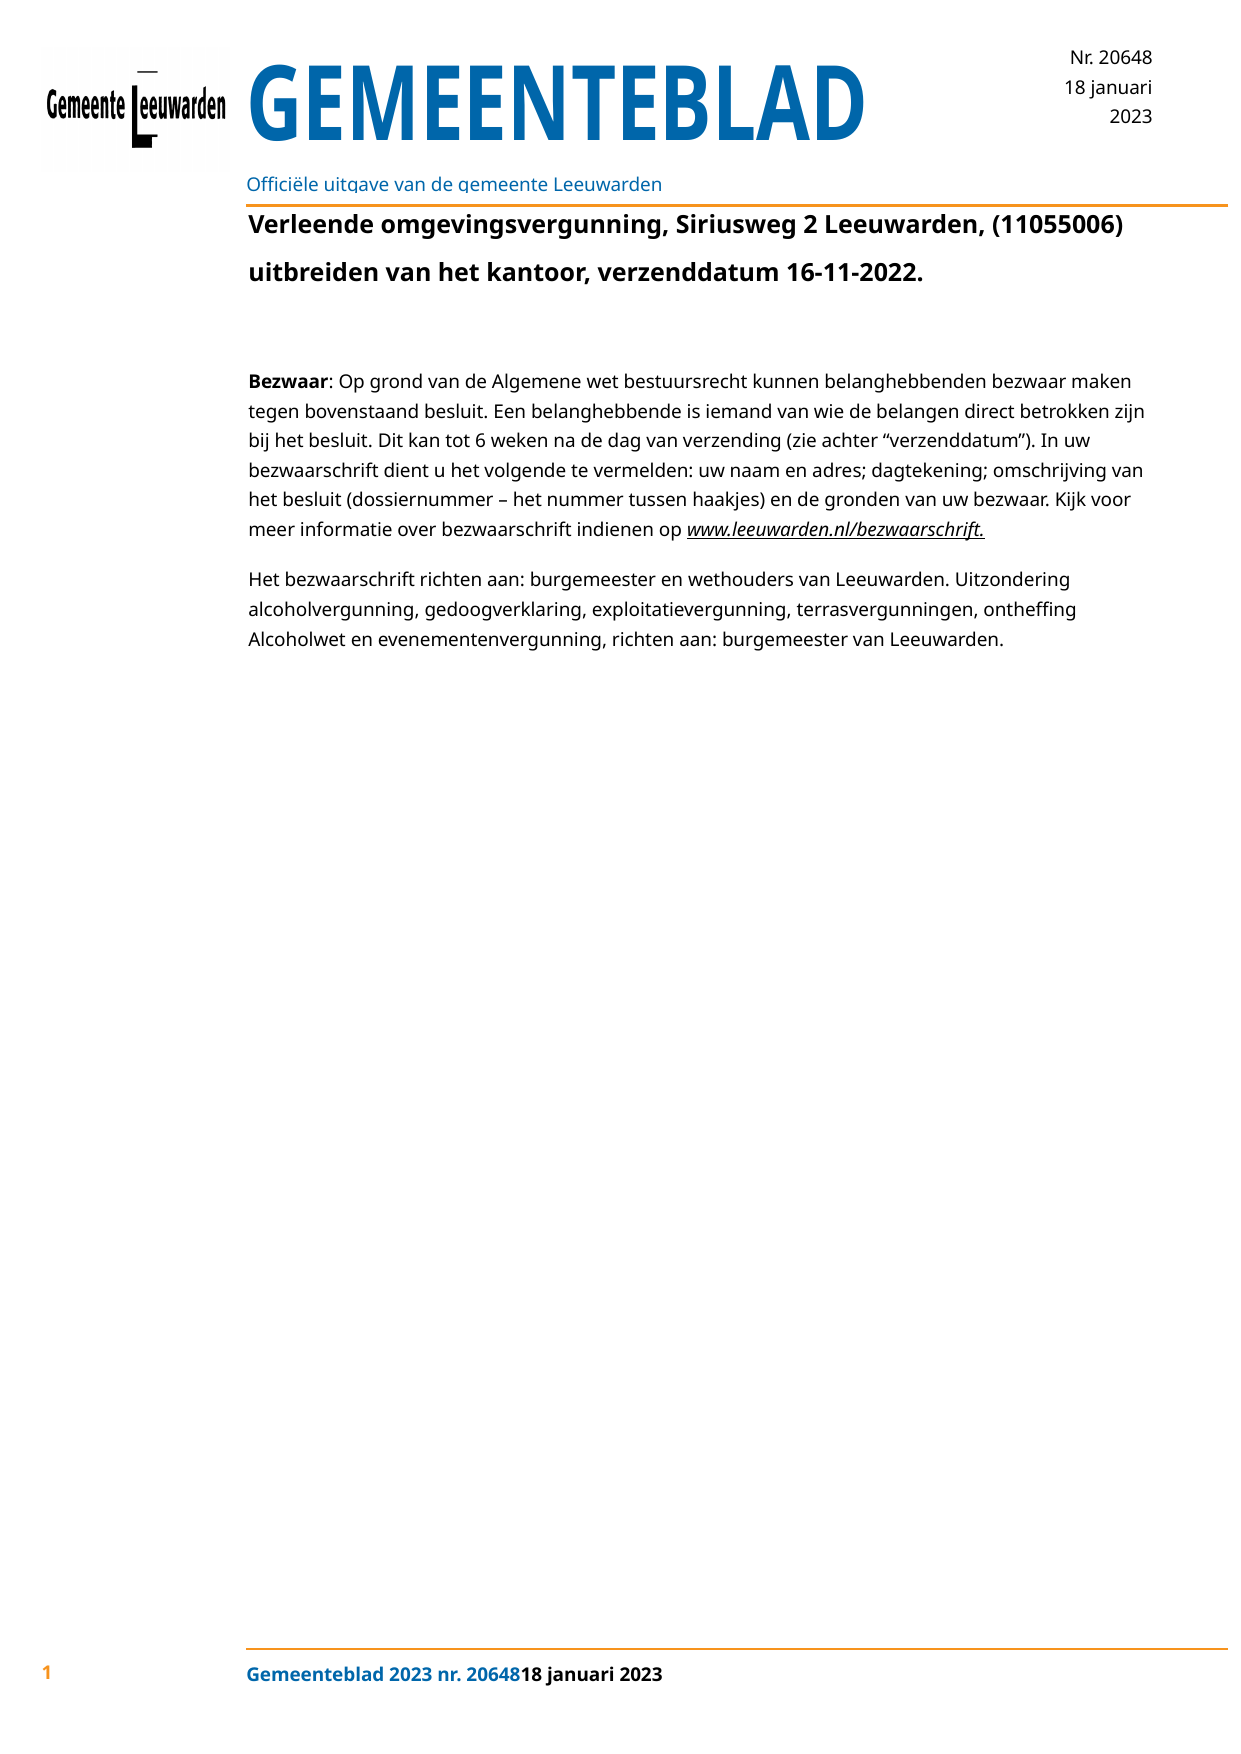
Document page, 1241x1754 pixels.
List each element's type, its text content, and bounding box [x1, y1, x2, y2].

text Bezwaar: Op grond van de Algemene wet bestuursrecht kunnen belanghebbenden bezwaar maken tegen bovenstaand besluit. Een belanghebbende is iemand van wie de belangen direct betrokken zijn bij het besluit. Dit kan tot 6 weken na de dag van verzending (zie achter “verzenddatum”). In uw bezwaarschrift dient u het volgende te vermelden: uw naam en adres; dagtekening; omschrijving van het besluit (dossiernummer – het nummer tussen haakjes) en de gronden van uw bezwaar. Kijk voor meer informatie over bezwaarschrift indienen op www.leeuwarden.nl/bezwaarschrift. [248, 368, 1152, 542]
text Het bezwaarschrift richten aan: burgemeester en wethouders van Leeuwarden. Uitzondering alcoholvergunning, gedoogverklaring, exploitatievergunning, terrasvergunningen, ontheffing Alcoholwet en evenementenvergunning, richten aan: burgemeester van Leeuwarden. [248, 567, 1152, 652]
picture [41, 47, 231, 172]
text Verleende omgevingsvergunning, Siriusweg 2 Leeuwarden, (11055006) uitbreiden van het kantoor, verzenddatum 16-11-2022. [248, 207, 1152, 288]
